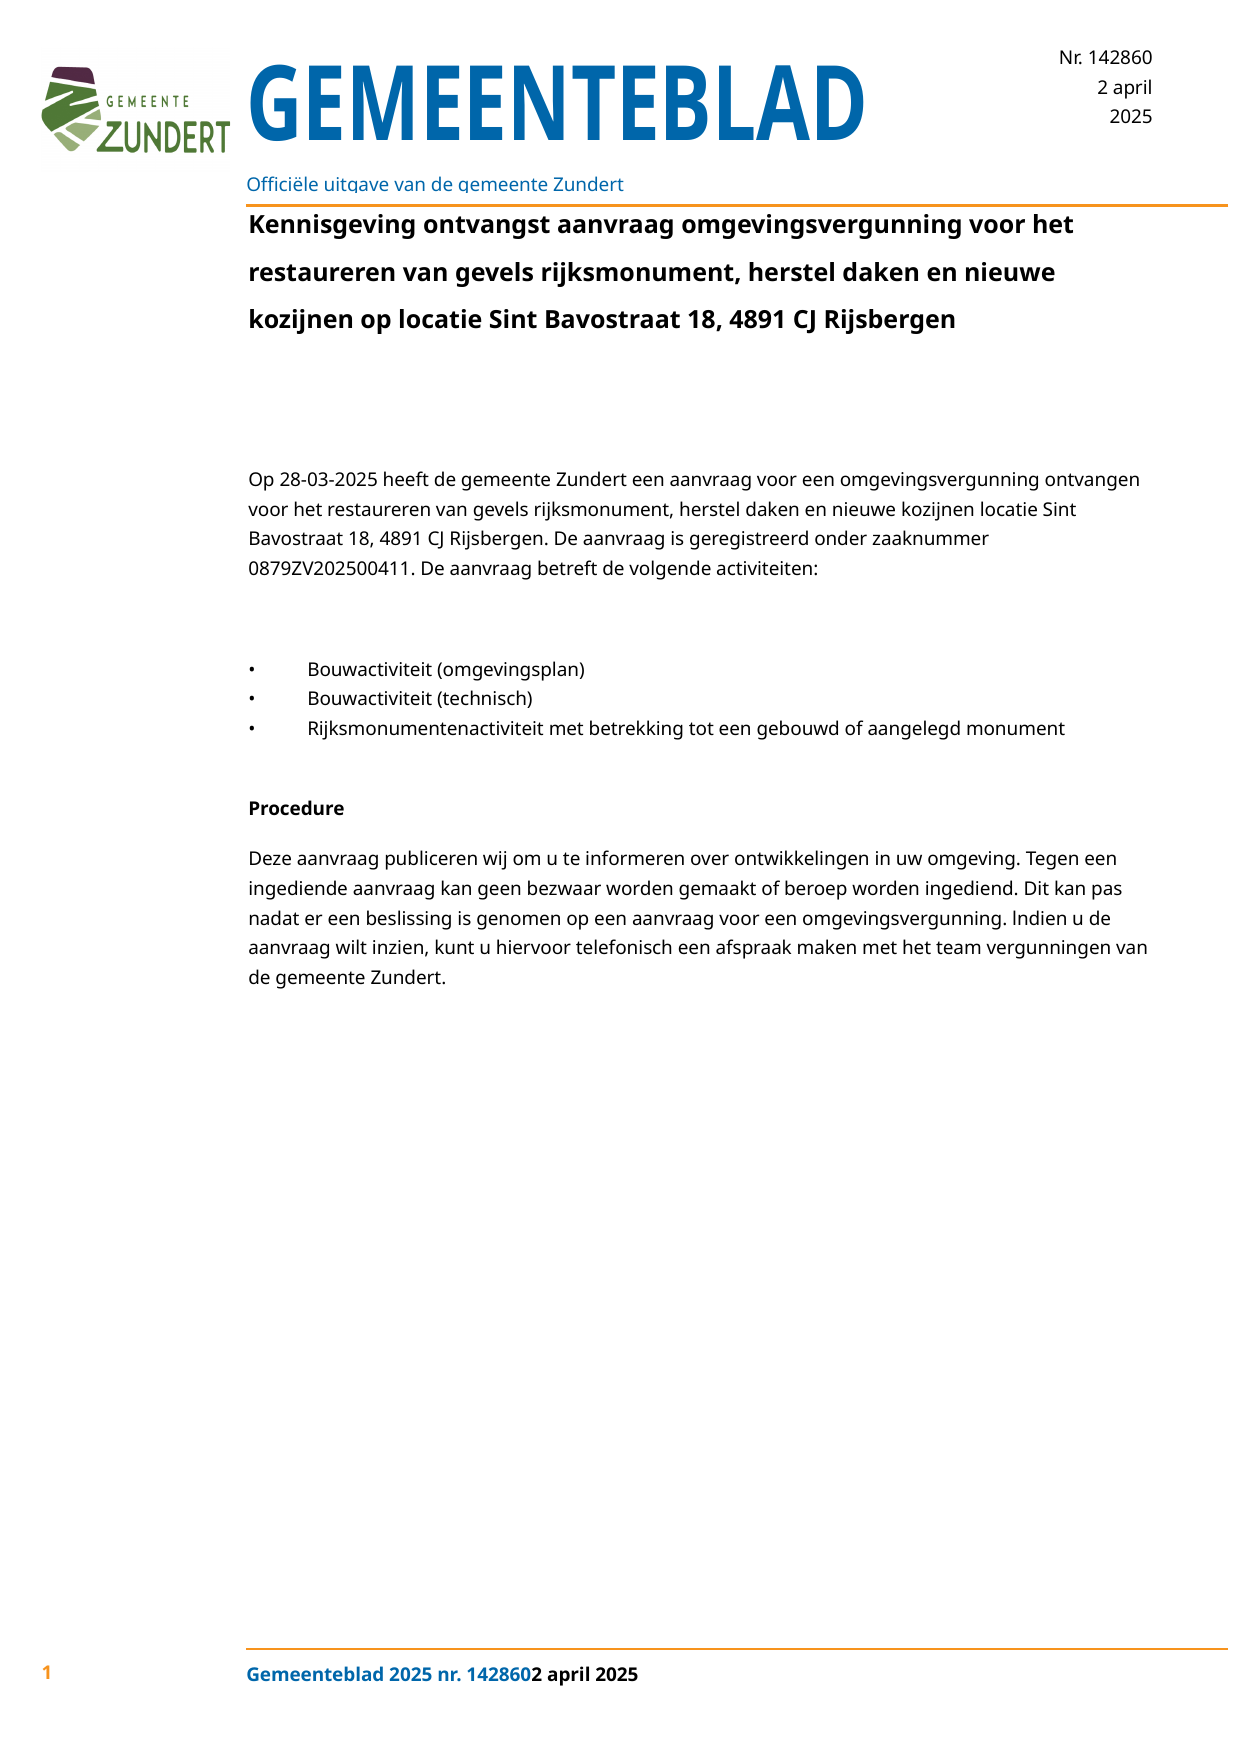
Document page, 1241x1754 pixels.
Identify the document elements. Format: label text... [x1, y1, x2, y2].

picture [41, 47, 231, 172]
text Op 28-03-2025 heeft de gemeente Zundert een aanvraag voor een omgevingsvergunning ontvangen voor het restaureren van gevels rijksmonument, herstel daken en nieuwe kozijnen locatie Sint Bavostraat 18, 4891 CJ Rijsbergen. De aanvraag is geregistreerd onder zaaknummer 0879ZV202500411. De aanvraag betreft de volgende activiteiten: [248, 466, 1152, 581]
list Rijksmonumentenactiviteit met betrekking tot een gebouwd of aangelegd monument [248, 715, 1152, 741]
text Deze aanvraag publiceren wij om u te informeren over ontwikkelingen in uw omgeving. Tegen een ingediende aanvraag kan geen bezwaar worden gemaakt of beroep worden ingediend. Dit kan pas nadat er een beslissing is genomen op een aanvraag voor een omgevingsvergunning. lndien u de aanvraag wilt inzien, kunt u hiervoor telefonisch een afspraak maken met het team vergunningen van de gemeente Zundert. [248, 846, 1152, 989]
text Procedure [248, 795, 1152, 821]
list Bouwactiviteit (omgevingsplan) [248, 656, 1152, 682]
text Kennisgeving ontvangst aanvraag omgevingsvergunning voor het restaureren van gevels rijksmonument, herstel daken en nieuwe kozijnen op locatie Sint Bavostraat 18, 4891 CJ Rijsbergen [248, 207, 1152, 336]
list Bouwactiviteit (technisch) [248, 686, 1152, 711]
